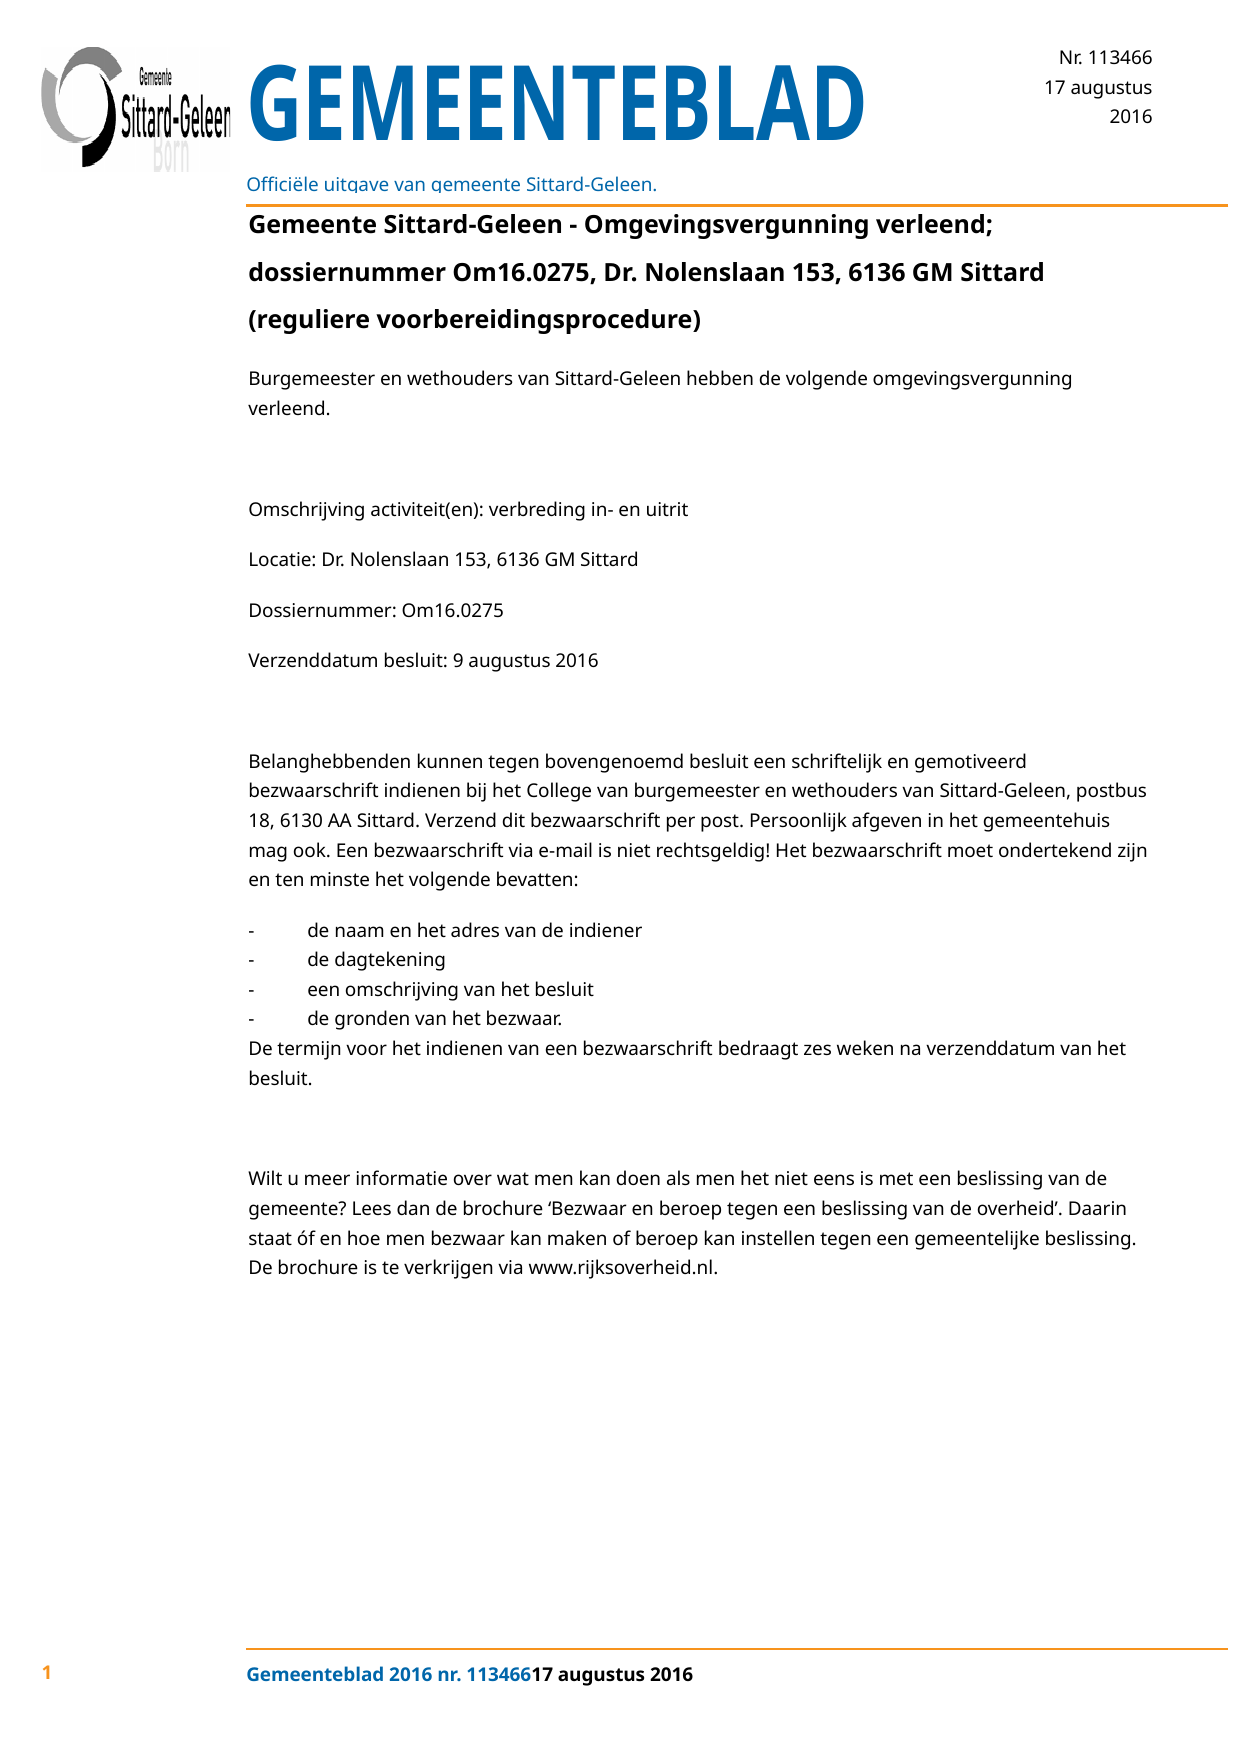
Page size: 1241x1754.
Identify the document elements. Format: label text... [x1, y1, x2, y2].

text Gemeente Sittard-Geleen - Omgevingsvergunning verleend; dossiernummer Om16.0275, Dr. Nolenslaan 153, 6136 GM Sittard (reguliere voorbereidingsprocedure) [248, 207, 1152, 336]
picture [41, 47, 231, 172]
list de gronden van het bezwaar. [248, 1006, 1152, 1031]
text Wilt u meer informatie over wat men kan doen als men het niet eens is met een beslissing van de gemeente? Lees dan de brochure ‘Bezwaar en beroep tegen een beslissing van de overheid’. Daarin staat óf en hoe men bezwaar kan maken of beroep kan instellen tegen een gemeentelijke beslissing. De brochure is te verkrijgen via www.rijksoverheid.nl. [248, 1166, 1152, 1280]
text Omschrijving activiteit(en): verbreding in- en uitrit [248, 496, 1152, 522]
list een omschrijving van het besluit [248, 976, 1152, 1002]
text Verzenddatum besluit: 9 augustus 2016 [248, 647, 1152, 673]
text Burgemeester en wethouders van Sittard-Geleen hebben de volgende omgevingsvergunning verleend. [248, 366, 1152, 421]
text Locatie: Dr. Nolenslaan 153, 6136 GM Sittard [248, 546, 1152, 572]
text De termijn voor het indienen van een bezwaarschrift bedraagt zes weken na verzenddatum van het besluit. [248, 1035, 1152, 1090]
list de naam en het adres van de indiener [248, 917, 1152, 942]
list de dagtekening [248, 946, 1152, 972]
text Belanghebbenden kunnen tegen bovengenoemd besluit een schriftelijk en gemotiveerd bezwaarschrift indienen bij het College van burgemeester en wethouders van Sittard-Geleen, postbus 18, 6130 AA Sittard. Verzend dit bezwaarschrift per post. Persoonlijk afgeven in het gemeentehuis mag ook. Een bezwaarschrift via e-mail is niet rechtsgeldig! Het bezwaarschrift moet ondertekend zijn en ten minste het volgende bevatten: [248, 748, 1152, 892]
text Dossiernummer: Om16.0275 [248, 597, 1152, 622]
